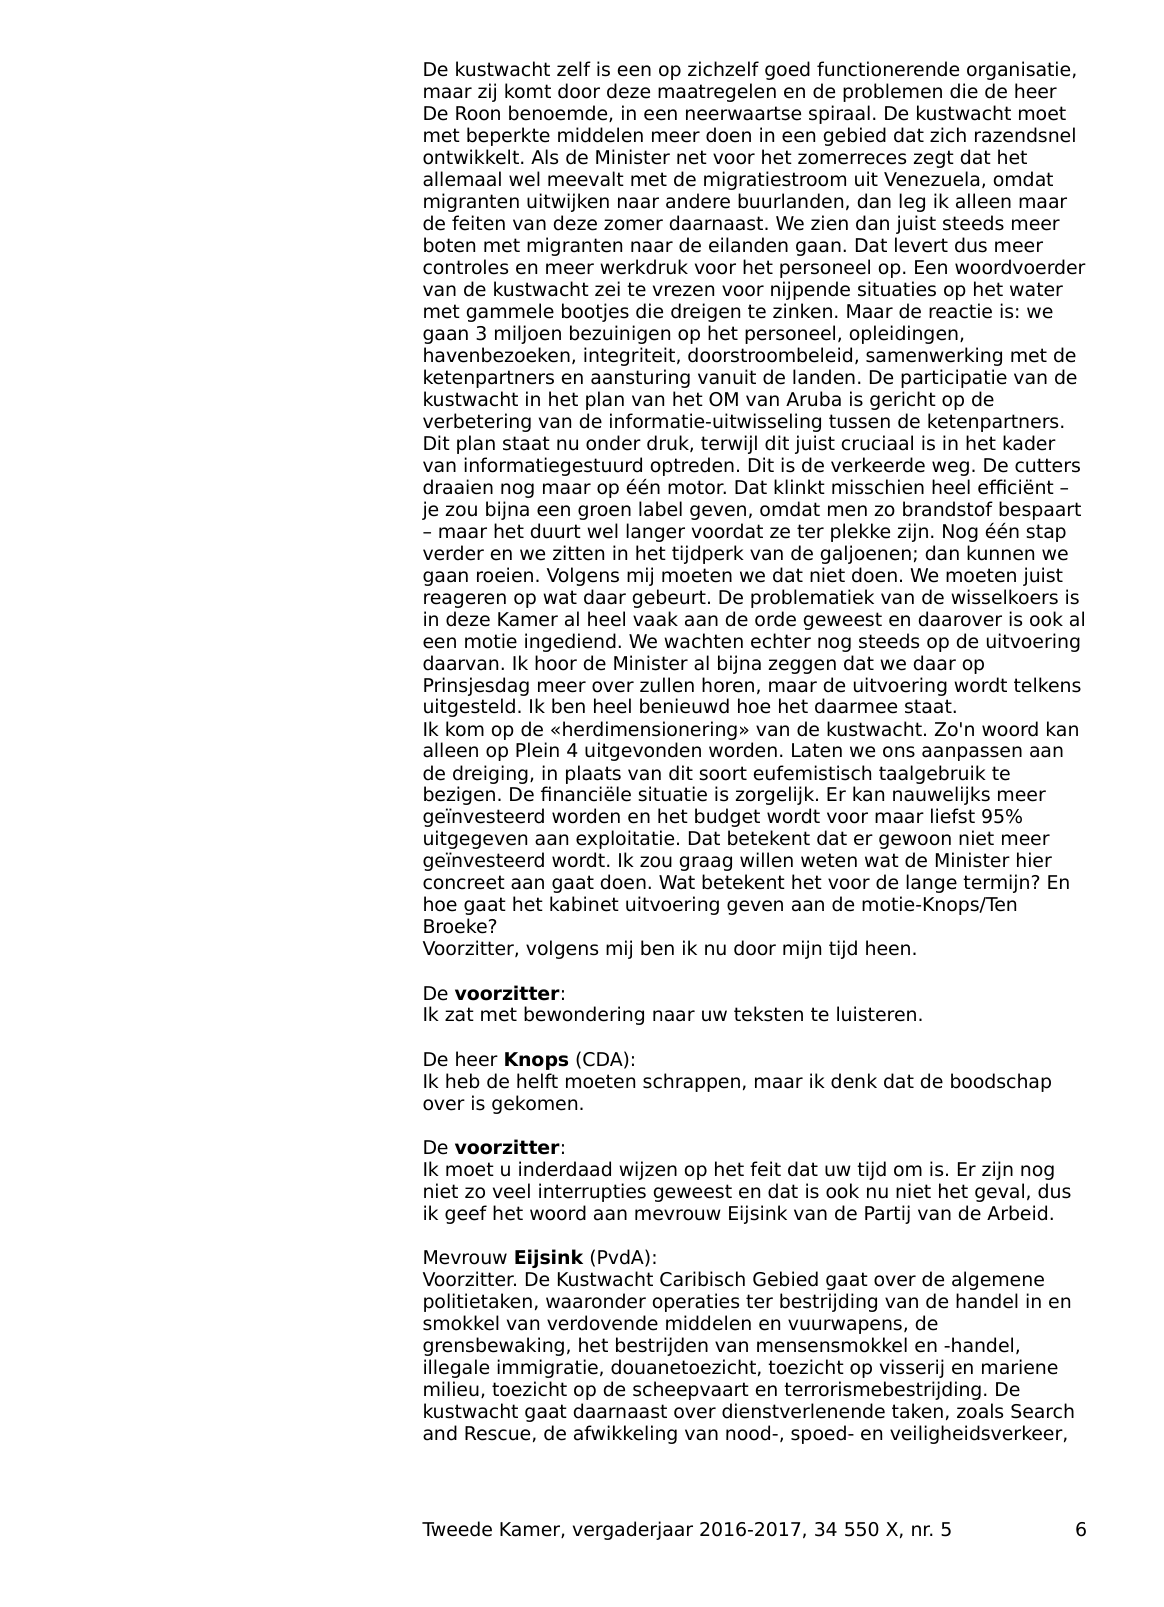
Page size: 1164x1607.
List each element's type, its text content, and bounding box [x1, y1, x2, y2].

text De heer Knops (CDA): [422, 1048, 1087, 1071]
text Ik heb de helft moeten schrappen, maar ik denk dat de boodschap over is gekomen. [422, 1071, 1087, 1114]
text Mevrouw Eijsink (PvdA): [422, 1247, 1087, 1269]
text Ik kom op de «herdimensionering» van de kustwacht. Zo'n woord kan alleen op Plein 4 uitgevonden worden. Laten we ons aanpassen aan de dreiging, in plaats van dit soort eufemistisch taalgebruik te bezigen. De financiële situatie is zorgelijk. Er kan nauwelijks meer geïnvesteerd worden en het budget wordt voor maar liefst 95% uitgegeven aan exploitatie. Dat betekent dat er gewoon niet meer geïnvesteerd wordt. Ik zou graag willen weten wat de Minister hier concreet aan gaat doen. Wat betekent het voor de lange termijn? En hoe gaat het kabinet uitvoering geven aan de motie-Knops/Ten Broeke? [422, 718, 1087, 938]
text Voorzitter, volgens mij ben ik nu door mijn tijd heen. [422, 938, 1087, 960]
text Voorzitter. De Kustwacht Caribisch Gebied gaat over de algemene politietaken, waaronder operaties ter bestrijding van de handel in en smokkel van verdovende middelen en vuurwapens, de grensbewaking, het bestrijden van mensensmokkel en -handel, illegale immigratie, douanetoezicht, toezicht op visserij en mariene milieu, toezicht op de scheepvaart en terrorismebestrijding. De kustwacht gaat daarnaast over dienstverlenende taken, zoals Search and Rescue, de afwikkeling van nood-, spoed- en veiligheidsverkeer, [422, 1269, 1087, 1444]
text De kustwacht zelf is een op zichzelf goed functionerende organisatie, maar zij komt door deze maatregelen en de problemen die de heer De Roon benoemde, in een neerwaartse spiraal. De kustwacht moet met beperkte middelen meer doen in een gebied dat zich razendsnel ontwikkelt. Als de Minister net voor het zomerreces zegt dat het allemaal wel meevalt met de migratiestroom uit Venezuela, omdat migranten uitwijken naar andere buurlanden, dan leg ik alleen maar de feiten van deze zomer daarnaast. We zien dan juist steeds meer boten met migranten naar de eilanden gaan. Dat levert dus meer controles en meer werkdruk voor het personeel op. Een woordvoerder van de kustwacht zei te vrezen voor nijpende situaties op het water met gammele bootjes die dreigen te zinken. Maar de reactie is: we gaan 3 miljoen bezuinigen op het personeel, opleidingen, havenbezoeken, integriteit, doorstroombeleid, samenwerking met de ketenpartners en aansturing vanuit de landen. De participatie van de kustwacht in het plan van het OM van Aruba is gericht op de verbetering van de informatie-uitwisseling tussen de ketenpartners. Dit plan staat nu onder druk, terwijl dit juist cruciaal is in het kader van informatiegestuurd optreden. Dit is de verkeerde weg. De cutters draaien nog maar op één motor. Dat klinkt misschien heel efficiënt – je zou bijna een groen label geven, omdat men zo brandstof bespaart – maar het duurt wel langer voordat ze ter plekke zijn. Nog één stap verder en we zitten in het tijdperk van de galjoenen; dan kunnen we gaan roeien. Volgens mij moeten we dat niet doen. We moeten juist reageren op wat daar gebeurt. De problematiek van de wisselkoers is in deze Kamer al heel vaak aan de orde geweest en daarover is ook al een motie ingediend. We wachten echter nog steeds op de uitvoering daarvan. Ik hoor de Minister al bijna zeggen dat we daar op Prinsjesdag meer over zullen horen, maar de uitvoering wordt telkens uitgesteld. Ik ben heel benieuwd hoe het daarmee staat. [422, 59, 1087, 718]
text Ik moet u inderdaad wijzen op het feit dat uw tijd om is. Er zijn nog niet zo veel interrupties geweest en dat is ook nu niet het geval, dus ik geef het woord aan mevrouw Eijsink van de Partij van de Arbeid. [422, 1159, 1087, 1224]
text De voorzitter: [422, 982, 1087, 1004]
text Ik zat met bewondering naar uw teksten te luisteren. [422, 1004, 1087, 1026]
text De voorzitter: [422, 1137, 1087, 1159]
